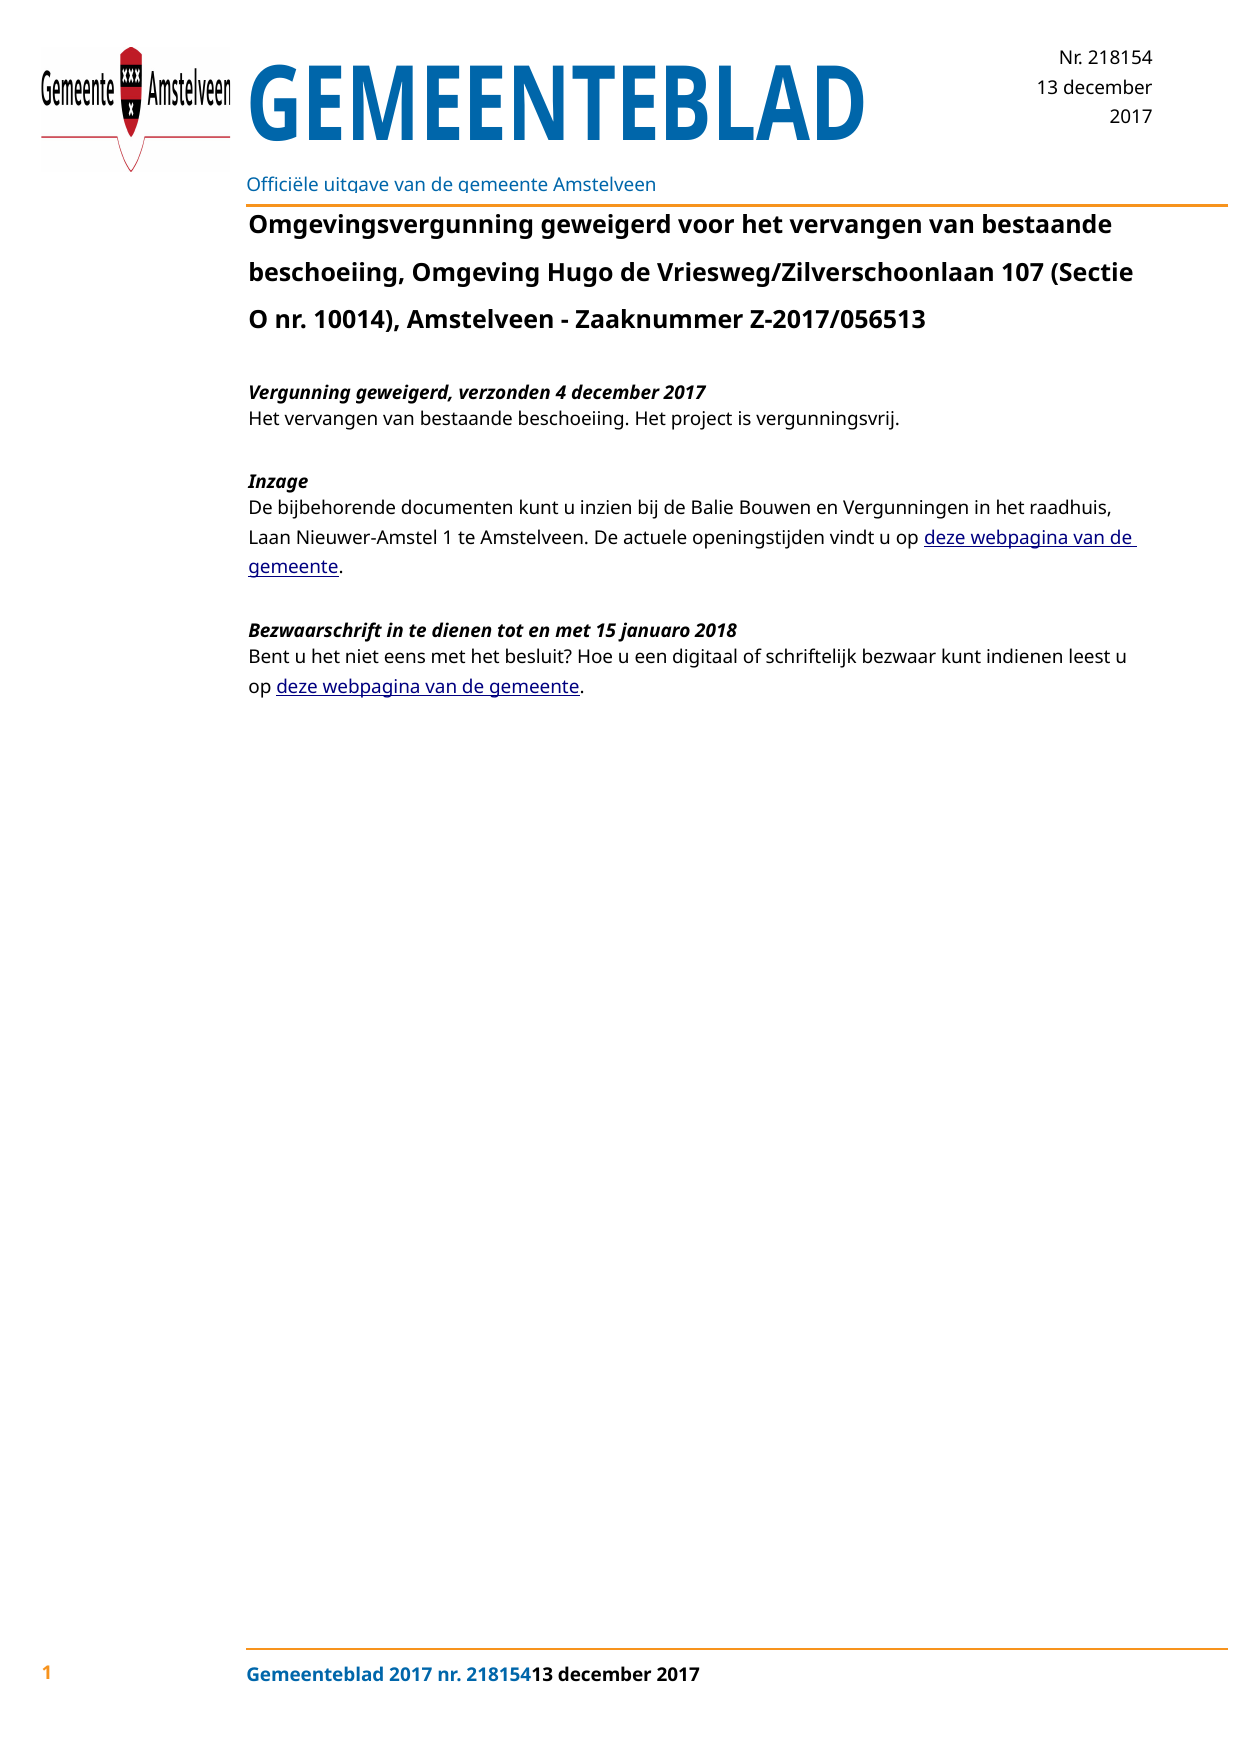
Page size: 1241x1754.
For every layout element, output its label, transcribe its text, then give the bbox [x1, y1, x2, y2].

text De bijbehorende documenten kunt u inzien bij de Balie Bouwen en Vergunningen in het raadhuis, Laan Nieuwer-Amstel 1 te Amstelveen. De actuele openingstijden vindt u op deze webpagina van de gemeente. [248, 494, 1152, 579]
text Omgevingsvergunning geweigerd voor het vervangen van bestaande beschoeiing, Omgeving Hugo de Vriesweg/Zilverschoonlaan 107 (Sectie O nr. 10014), Amstelveen - Zaaknummer Z-2017/056513 [248, 207, 1152, 336]
text Bezwaarschrift in te dienen tot en met 15 januaro 2018 [248, 618, 1152, 643]
picture [41, 47, 231, 172]
text Vergunning geweigerd, verzonden 4 december 2017 [248, 379, 1152, 405]
text Bent u het niet eens met het besluit? Hoe u een digitaal of schriftelijk bezwaar kunt indienen leest u op deze webpagina van de gemeente. [248, 643, 1152, 699]
text Het vervangen van bestaande beschoeiing. Het project is vergunningsvrij. [248, 405, 1152, 431]
text Inzage [248, 469, 1152, 494]
